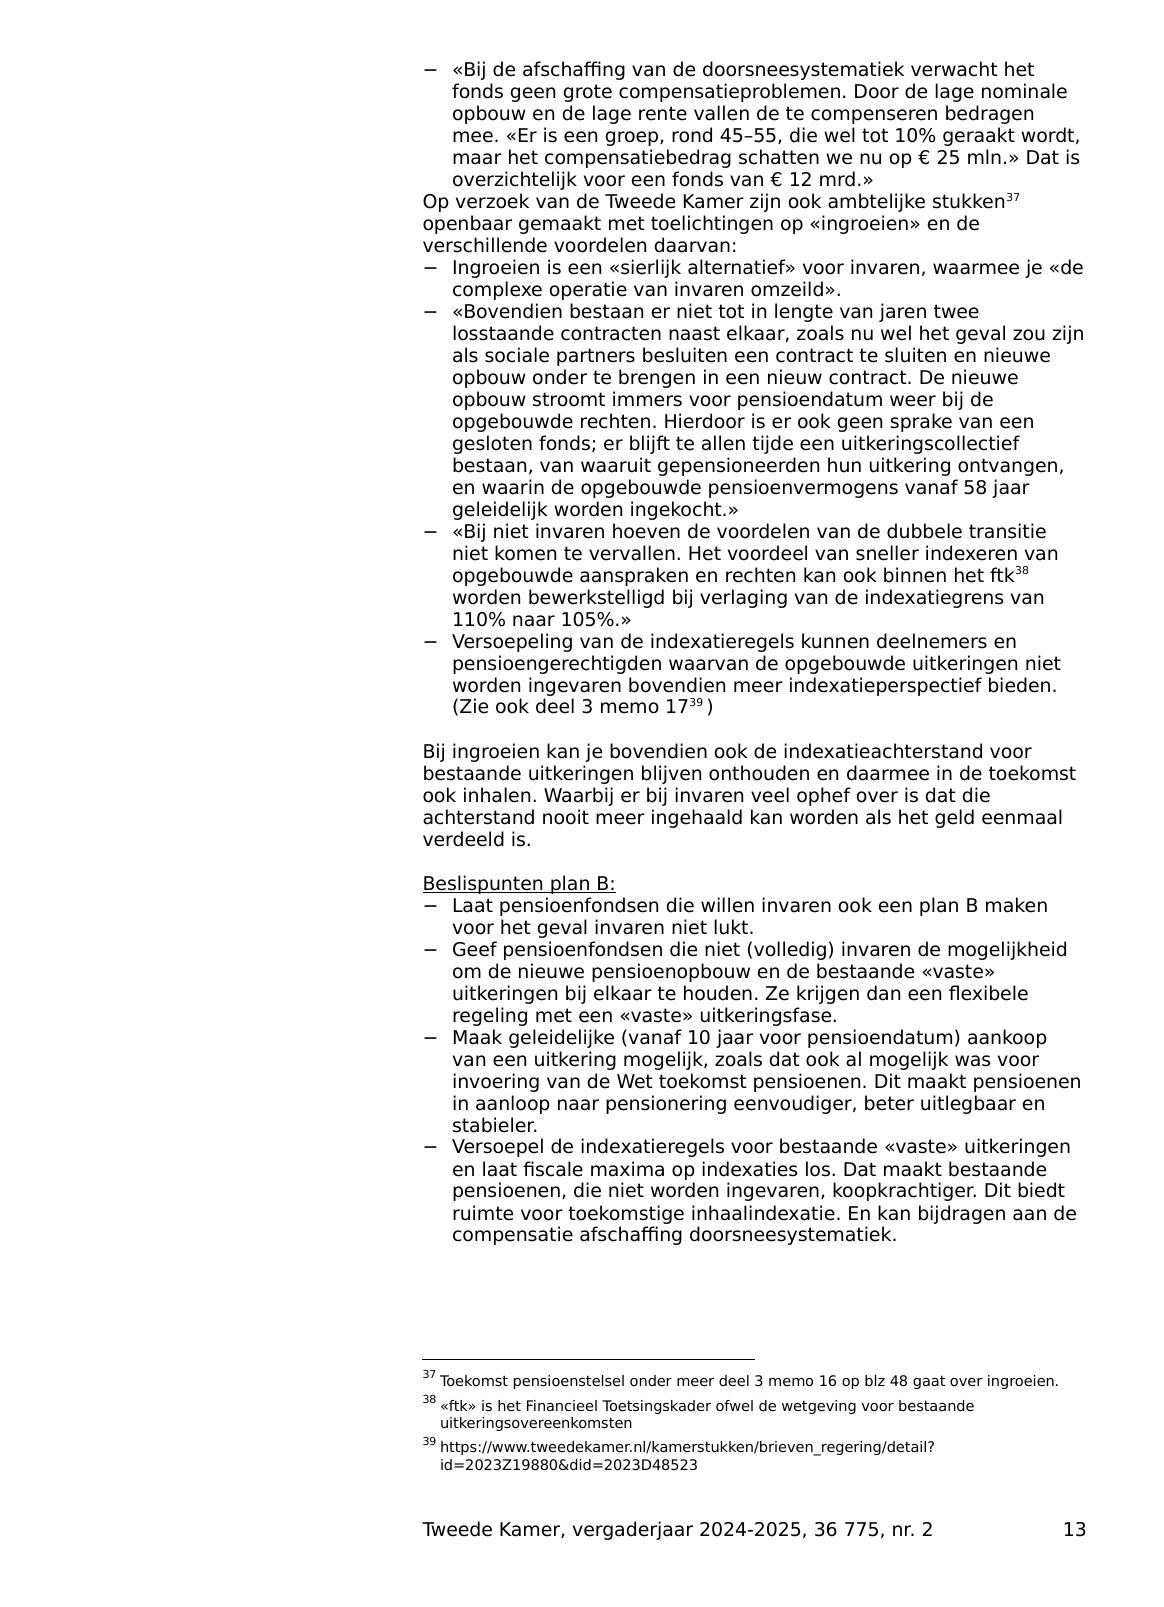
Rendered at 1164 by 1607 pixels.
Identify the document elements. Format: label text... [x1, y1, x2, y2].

text Toekomst pensioenstelsel onder meer deel 3 memo 16 op blz 48 gaat over ingroeien. [422, 1368, 1087, 1391]
text − Versoepel de indexatieregels voor bestaande «vaste» uitkeringen en laat fiscale maxima op indexaties los. Dat maakt bestaande pensioenen, die niet worden ingevaren, koopkrachtiger. Dit biedt ruimte voor toekomstige inhaalindexatie. En kan bijdragen aan de compensatie afschaffing doorsneesystematiek. [422, 1136, 1087, 1246]
text − Versoepeling van de indexatieregels kunnen deelnemers en pensioengerechtigden waarvan de opgebouwde uitkeringen niet worden ingevaren bovendien meer indexatieperspectief bieden. (Zie ook deel 3 memo 17) [422, 631, 1087, 718]
text Op verzoek van de Tweede Kamer zijn ook ambtelijke stukken openbaar gemaakt met toelichtingen op «ingroeien» en de verschillende voordelen daarvan: [422, 191, 1087, 257]
text − «Bovendien bestaan er niet tot in lengte van jaren twee losstaande contracten naast elkaar, zoals nu wel het geval zou zijn als sociale partners besluiten een contract te sluiten en nieuwe opbouw onder te brengen in een nieuw contract. De nieuwe opbouw stroomt immers voor pensioendatum weer bij de opgebouwde rechten. Hierdoor is er ook geen sprake van een gesloten fonds; er blijft te allen tijde een uitkeringscollectief bestaan, van waaruit gepensioneerden hun uitkering ontvangen, en waarin de opgebouwde pensioenvermogens vanaf 58 jaar geleidelijk worden ingekocht.» [422, 301, 1087, 521]
subtitle Beslispunten plan B: [422, 873, 1087, 895]
text − Maak geleidelijke (vanaf 10 jaar voor pensioendatum) aankoop van een uitkering mogelijk, zoals dat ook al mogelijk was voor invoering van de Wet toekomst pensioenen. Dit maakt pensioenen in aanloop naar pensionering eenvoudiger, beter uitlegbaar en stabieler. [422, 1027, 1087, 1136]
text https://www.tweedekamer.nl/kamerstukken/brieven_regering/detail?id=2023Z19880&did=2023D48523 [422, 1435, 1087, 1474]
text − «Bij de afschaffing van de doorsneesystematiek verwacht het fonds geen grote compensatieproblemen. Door de lage nominale opbouw en de lage rente vallen de te compenseren bedragen mee. «Er is een groep, rond 45–55, die wel tot 10% geraakt wordt, maar het compensatiebedrag schatten we nu op € 25 mln.» Dat is overzichtelijk voor een fonds van € 12 mrd.» [422, 59, 1087, 191]
text − Geef pensioenfondsen die niet (volledig) invaren de mogelijkheid om de nieuwe pensioenopbouw en de bestaande «vaste» uitkeringen bij elkaar te houden. Ze krijgen dan een flexibele regeling met een «vaste» uitkeringsfase. [422, 939, 1087, 1027]
text − Ingroeien is een «sierlijk alternatief» voor invaren, waarmee je «de complexe operatie van invaren omzeild». [422, 257, 1087, 301]
text «ftk» is het Financieel Toetsingskader ofwel de wetgeving voor bestaande uitkeringsovereenkomsten [422, 1393, 1087, 1432]
text − «Bij niet invaren hoeven de voordelen van de dubbele transitie niet komen te vervallen. Het voordeel van sneller indexeren van opgebouwde aanspraken en rechten kan ook binnen het ftk worden bewerkstelligd bij verlaging van de indexatiegrens van 110% naar 105%.» [422, 521, 1087, 631]
text − Laat pensioenfondsen die willen invaren ook een plan B maken voor het geval invaren niet lukt. [422, 895, 1087, 939]
text Bij ingroeien kan je bovendien ook de indexatieachterstand voor bestaande uitkeringen blijven onthouden en daarmee in de toekomst ook inhalen. Waarbij er bij invaren veel ophef over is dat die achterstand nooit meer ingehaald kan worden als het geld eenmaal verdeeld is. [422, 741, 1087, 851]
